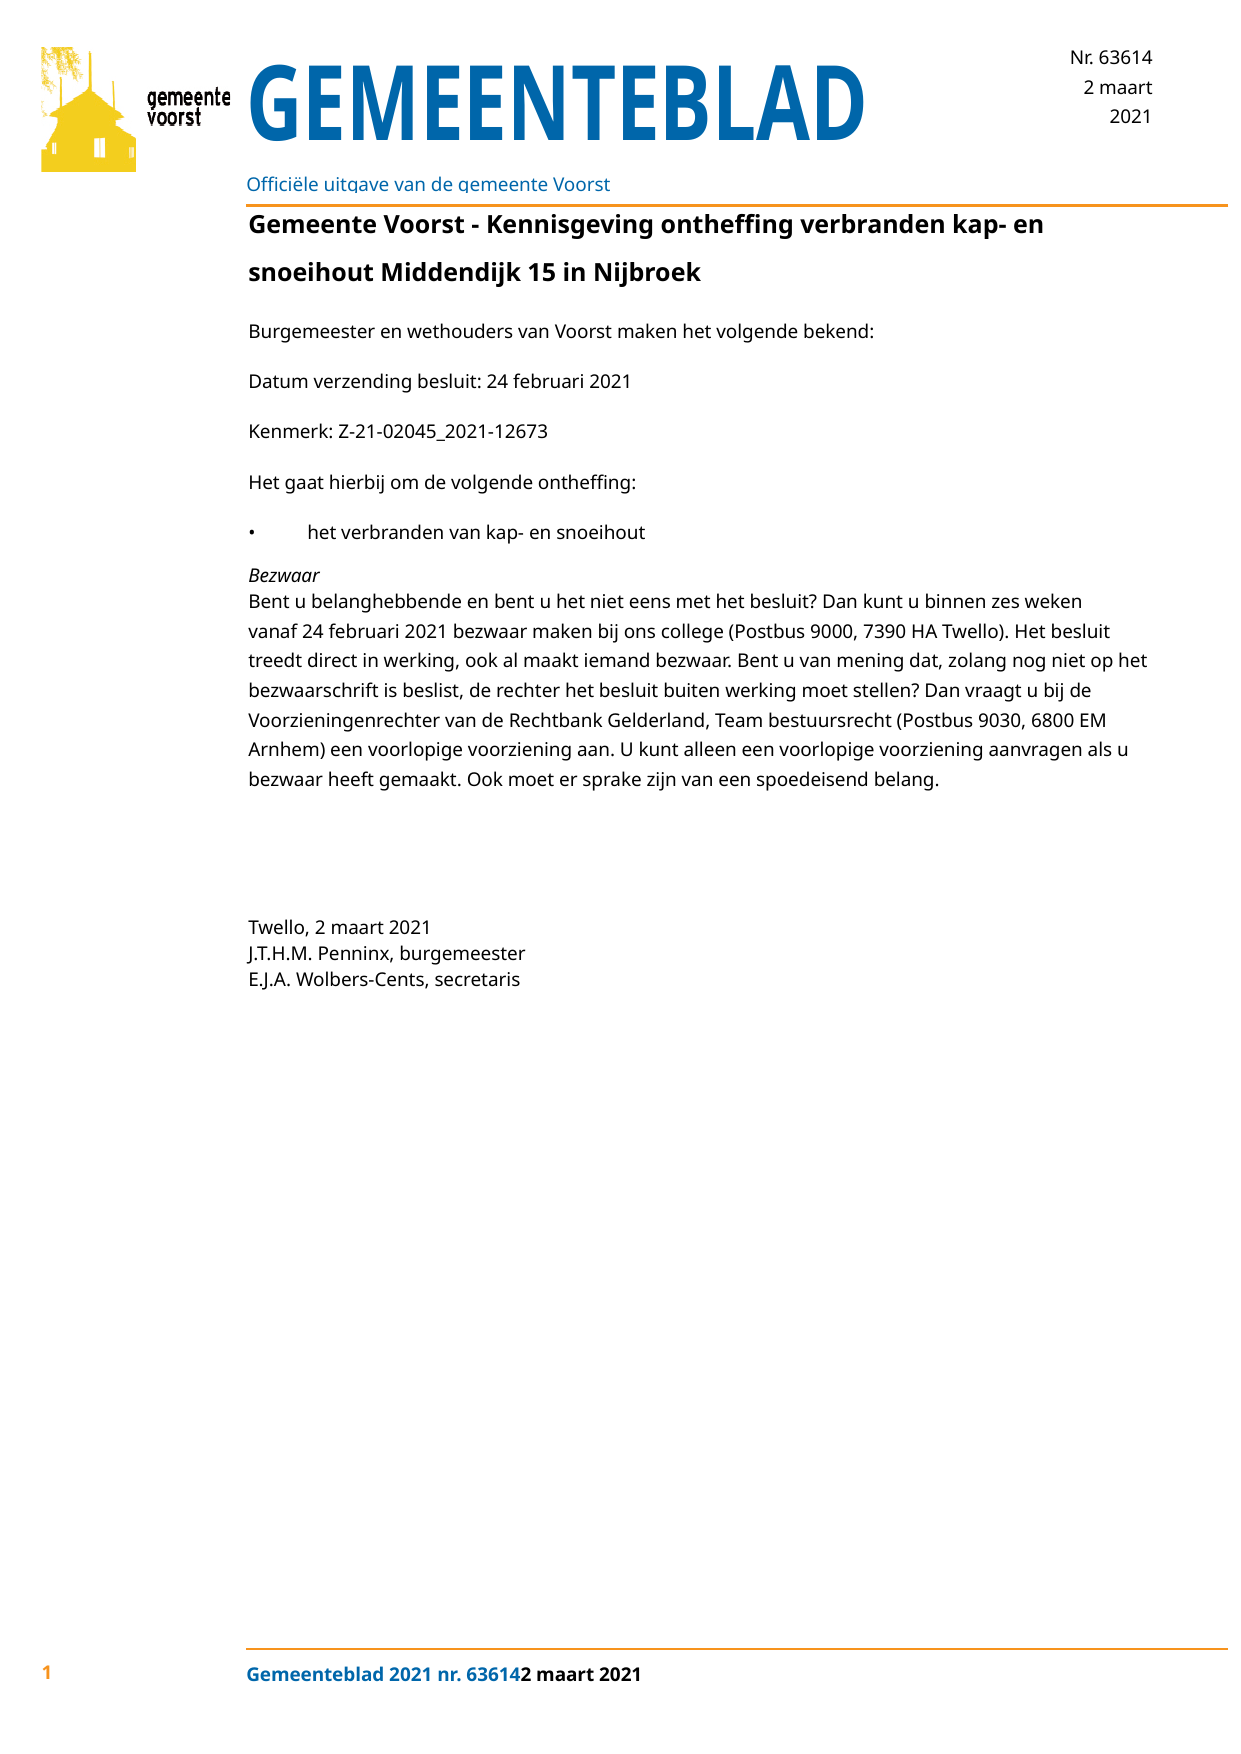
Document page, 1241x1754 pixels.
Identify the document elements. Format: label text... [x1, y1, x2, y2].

text Burgemeester en wethouders van Voorst maken het volgende bekend: [248, 318, 1152, 344]
text J.T.H.M. Penninx, burgemeester [248, 940, 1152, 966]
text Datum verzending besluit: 24 februari 2021 [248, 368, 1152, 394]
text Bent u belanghebbende en bent u het niet eens met het besluit? Dan kunt u binnen zes weken vanaf 24 februari 2021 bezwaar maken bij ons college (Postbus 9000, 7390 HA Twello). Het besluit treedt direct in werking, ook al maakt iemand bezwaar. Bent u van mening dat, zolang nog niet op het bezwaarschrift is beslist, de rechter het besluit buiten werking moet stellen? Dan vraagt u bij de Voorzieningenrechter van de Rechtbank Gelderland, Team bestuursrecht (Postbus 9030, 6800 EM Arnhem) een voorlopige voorziening aan. U kunt alleen een voorlopige voorziening aanvragen als u bezwaar heeft gemaakt. Ook moet er sprake zijn van een spoedeisend belang. [248, 588, 1152, 792]
text Het gaat hierbij om de volgende ontheffing: [248, 469, 1152, 495]
text Bezwaar [248, 563, 1152, 588]
picture [41, 47, 231, 172]
list het verbranden van kap- en snoeihout [248, 519, 1152, 545]
text Gemeente Voorst - Kennisgeving ontheffing verbranden kap- en snoeihout Middendijk 15 in Nijbroek [248, 207, 1152, 288]
text Kenmerk: Z-21-02045_2021-12673 [248, 419, 1152, 444]
text E.J.A. Wolbers-Cents, secretaris [248, 966, 1152, 992]
text Twello, 2 maart 2021 [248, 914, 1152, 940]
